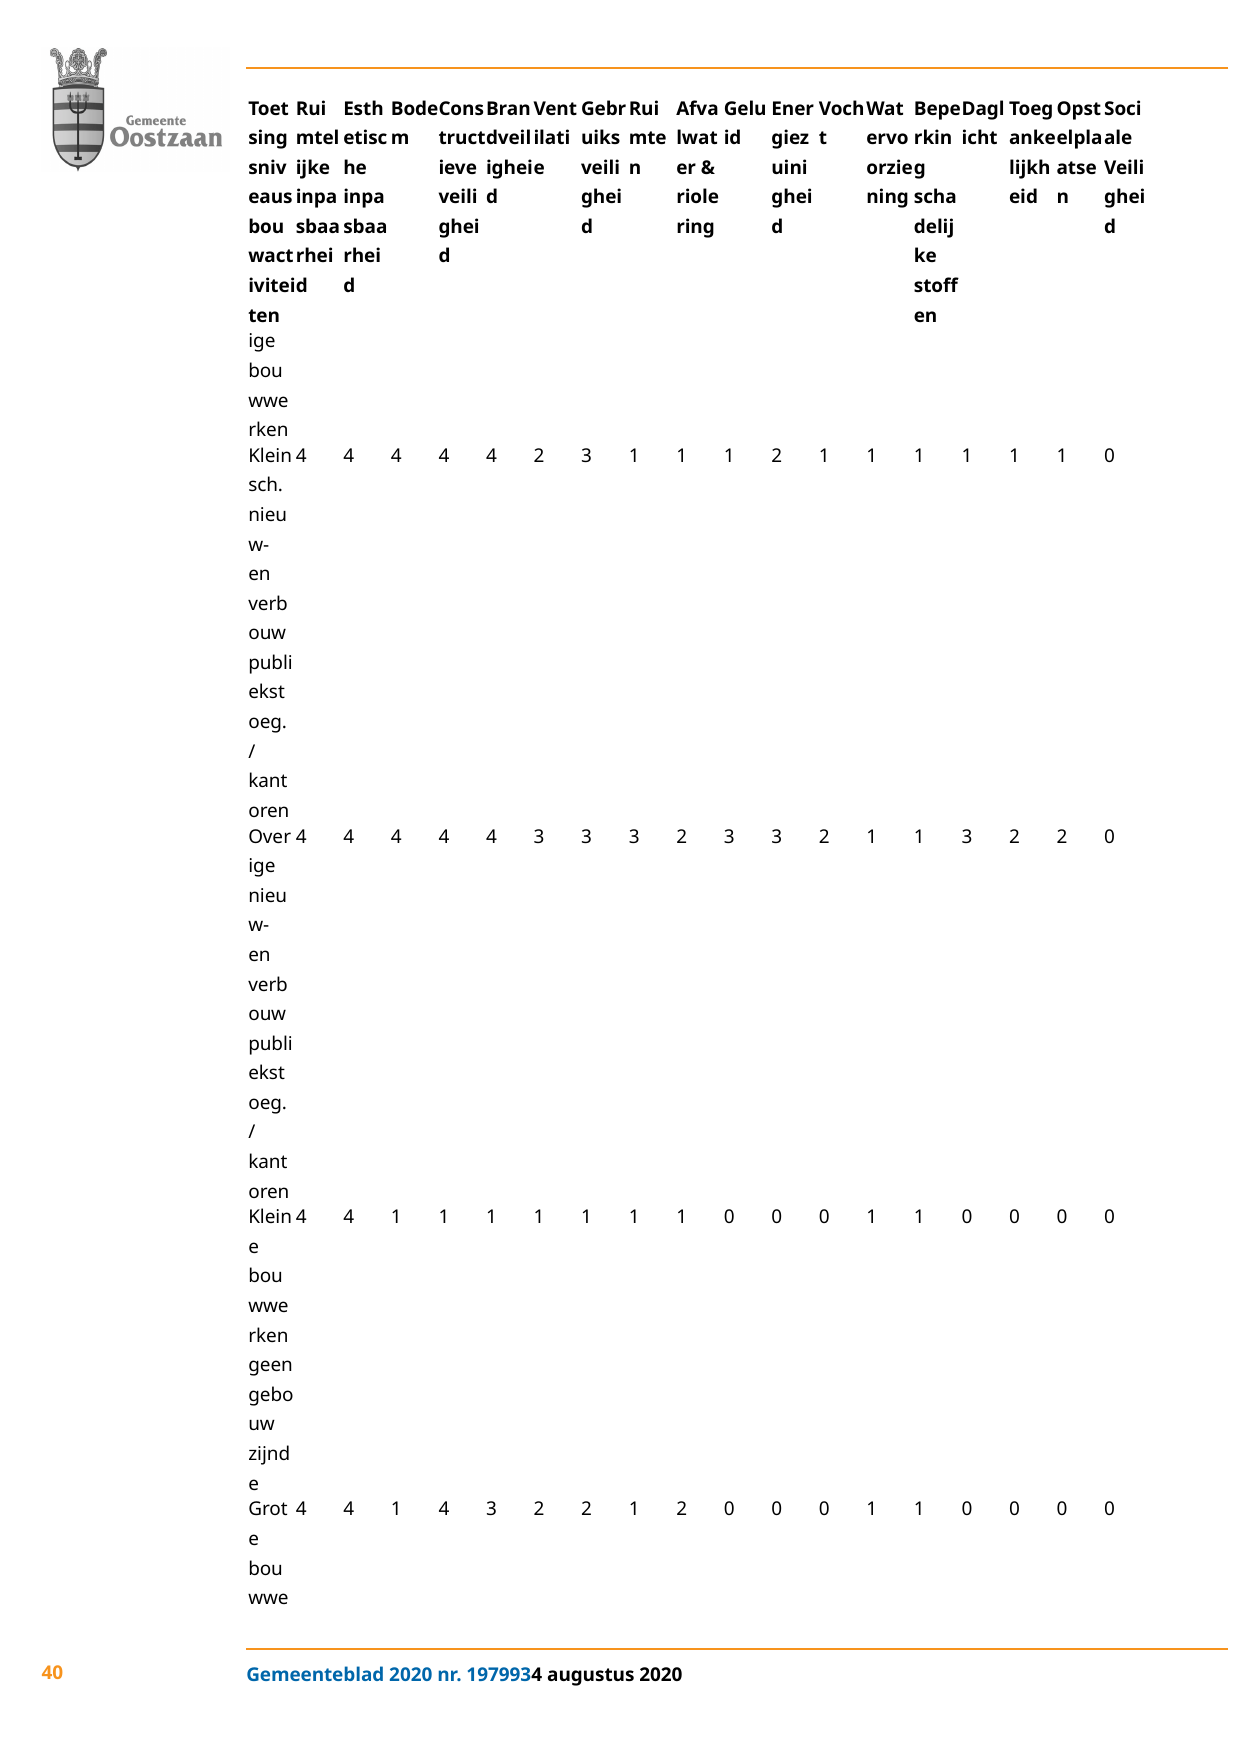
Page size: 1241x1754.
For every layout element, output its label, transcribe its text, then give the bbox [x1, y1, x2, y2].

table_cell 4 [296, 1204, 343, 1496]
table_cell 1 [1056, 442, 1104, 823]
table_cell 1 [391, 1496, 438, 1610]
table_header Constructieve veiligheid [438, 95, 486, 328]
table_header Vocht [819, 95, 866, 328]
table_cell 4 [486, 823, 533, 1203]
table_cell 4 [438, 823, 486, 1203]
table_cell 0 [1104, 1204, 1152, 1496]
table_header Toetsingsniveaus bouwactiviteiten [248, 95, 296, 328]
table_cell 1 [629, 1496, 676, 1610]
table_cell 1 [676, 442, 723, 823]
table_cell 1 [629, 442, 676, 823]
table_cell 1 [914, 442, 961, 823]
table_cell [724, 328, 771, 442]
table_cell 1 [914, 1204, 961, 1496]
table_header Esthetische inpasbaarheid [343, 95, 391, 328]
table_cell [1009, 328, 1056, 442]
table_header Sociale Veiligheid [1104, 95, 1152, 328]
table_cell 2 [676, 1496, 723, 1610]
picture [41, 47, 231, 172]
table_cell 4 [296, 1496, 343, 1610]
table_cell Overige nieuw- en verbouw publiekstoeg. / kantoren [248, 823, 296, 1203]
table_cell 4 [391, 442, 438, 823]
table_cell 4 [391, 823, 438, 1203]
table_cell [1056, 328, 1104, 442]
table_cell 4 [343, 1204, 391, 1496]
table_cell [486, 328, 533, 442]
table_header Ruimten [629, 95, 676, 328]
table_cell 3 [724, 823, 771, 1203]
table_cell [961, 328, 1009, 442]
table_cell 4 [343, 1496, 391, 1610]
table_cell 3 [486, 1496, 533, 1610]
table_cell 3 [581, 823, 628, 1203]
table_header Opstelplaatsen [1056, 95, 1104, 328]
table_header Afvalwater & riolering [676, 95, 723, 328]
table_cell 2 [533, 1496, 581, 1610]
table_cell 0 [961, 1496, 1009, 1610]
table_cell 0 [1009, 1496, 1056, 1610]
table_cell 3 [581, 442, 628, 823]
table_cell 2 [676, 823, 723, 1203]
table_cell 1 [724, 442, 771, 823]
table_cell 0 [1009, 1204, 1056, 1496]
table_cell 0 [961, 1204, 1009, 1496]
table_cell [438, 328, 486, 442]
table_cell Kleinsch. nieuw- en verbouw publiekstoeg. / kantoren [248, 442, 296, 823]
table_cell 4 [486, 442, 533, 823]
table_cell 0 [771, 1204, 819, 1496]
table_cell 3 [533, 823, 581, 1203]
table_cell 0 [1056, 1496, 1104, 1610]
table_cell [629, 328, 676, 442]
table_header Bodem [391, 95, 438, 328]
table_cell 4 [343, 442, 391, 823]
table_cell 3 [961, 823, 1009, 1203]
table_cell 2 [771, 442, 819, 823]
table_cell [296, 328, 343, 442]
table_cell 4 [438, 1496, 486, 1610]
table_cell [343, 328, 391, 442]
table_cell 2 [533, 442, 581, 823]
table_header Watervoorziening [866, 95, 914, 328]
table_cell 1 [676, 1204, 723, 1496]
table_cell 3 [629, 823, 676, 1203]
table_cell 0 [724, 1204, 771, 1496]
table_cell 0 [771, 1496, 819, 1610]
table_cell 0 [724, 1496, 771, 1610]
table_header Gebruiksveiligheid [581, 95, 628, 328]
table_cell 4 [296, 823, 343, 1203]
table_cell 1 [961, 442, 1009, 823]
table_cell ige bouwwerken [248, 328, 296, 442]
table_cell 2 [581, 1496, 628, 1610]
table_header Brandveiligheid [486, 95, 533, 328]
table_header Ventilatie [533, 95, 581, 328]
table_cell 1 [629, 1204, 676, 1496]
table_cell 1 [866, 823, 914, 1203]
table_cell 1 [581, 1204, 628, 1496]
table_cell 4 [343, 823, 391, 1203]
table_cell 1 [486, 1204, 533, 1496]
table_cell [391, 328, 438, 442]
table_cell 0 [819, 1204, 866, 1496]
table_header Geluid [724, 95, 771, 328]
table_cell 1 [866, 442, 914, 823]
table_cell 0 [819, 1496, 866, 1610]
table_header Toegankelijkheid [1009, 95, 1056, 328]
table_cell 4 [438, 442, 486, 823]
table_cell [581, 328, 628, 442]
table_cell 3 [771, 823, 819, 1203]
table_cell 0 [1104, 823, 1152, 1203]
table_cell 0 [1056, 1204, 1104, 1496]
table_header Daglicht [961, 95, 1009, 328]
table_header Beperking schadelijke stoffen [914, 95, 961, 328]
table_header Ruimtelijke inpasbaarheid [296, 95, 343, 328]
table_cell Grote bouwwe [248, 1496, 296, 1610]
table_cell 1 [533, 1204, 581, 1496]
table_cell 0 [1104, 442, 1152, 823]
table_cell [914, 328, 961, 442]
table_cell [676, 328, 723, 442]
table_cell 4 [296, 442, 343, 823]
table_cell [819, 328, 866, 442]
table_cell Kleine bouwwerken geen gebouw zijnde [248, 1204, 296, 1496]
table_cell 1 [438, 1204, 486, 1496]
table_cell 2 [819, 823, 866, 1203]
table_cell 0 [1104, 1496, 1152, 1610]
table_cell [533, 328, 581, 442]
table_cell 1 [914, 823, 961, 1203]
table_cell 1 [866, 1204, 914, 1496]
table_cell 1 [819, 442, 866, 823]
table_cell 1 [391, 1204, 438, 1496]
table_cell [866, 328, 914, 442]
table_cell 2 [1056, 823, 1104, 1203]
table_cell 1 [866, 1496, 914, 1610]
table_cell [771, 328, 819, 442]
table_cell [1104, 328, 1152, 442]
table_cell 2 [1009, 823, 1056, 1203]
table_cell 1 [914, 1496, 961, 1610]
table_cell 1 [1009, 442, 1056, 823]
table_header Energiezuinigheid [771, 95, 819, 328]
